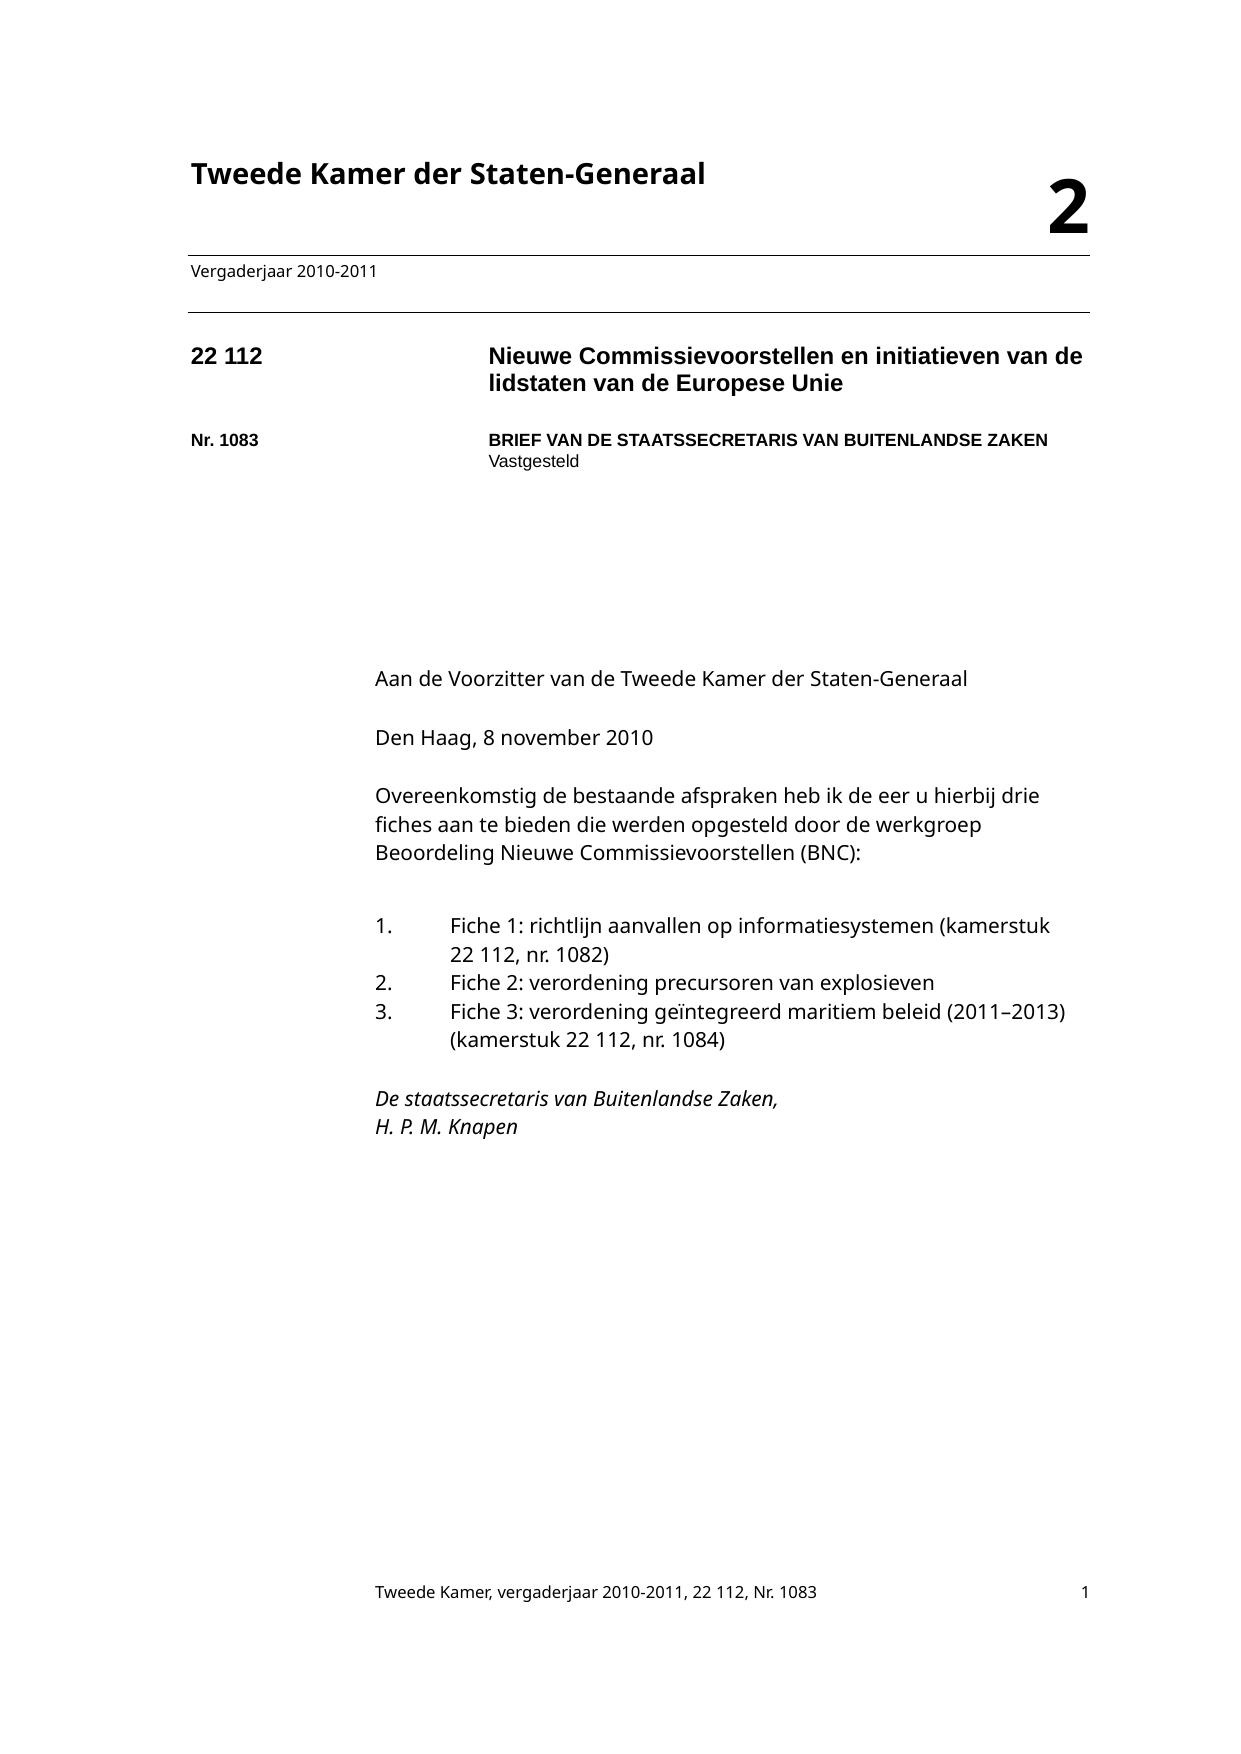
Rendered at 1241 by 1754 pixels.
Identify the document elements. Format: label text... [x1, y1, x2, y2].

text De staatssecretaris van Buitenlandse Zaken, [375, 1084, 1090, 1112]
list Fiche 2: verordening precursoren van explosieven [375, 968, 1090, 997]
table_cell Nr. 1083 [188, 427, 485, 546]
table_cell [188, 313, 485, 339]
table_cell [485, 313, 1090, 339]
list Fiche 1: richtlijn aanvallen op informatiesystemen (kamerstuk 22 112, nr. 1082) [375, 912, 1090, 968]
table_cell Nieuwe Commissievoorstellen en initiatieven van de lidstaten van de Europese Unie [485, 339, 1090, 427]
text Aan de Voorzitter van de Tweede Kamer der Staten-Generaal [375, 664, 1090, 693]
table_header 2 [910, 150, 1090, 255]
table_cell Vergaderjaar 2010-2011 [188, 256, 485, 312]
text Overeenkomstig de bestaande afspraken heb ik de eer u hierbij drie fiches aan te bieden die werden opgesteld door de werkgroep Beoordeling Nieuwe Commissievoorstellen (BNC): [375, 781, 1090, 867]
table_cell [485, 256, 1090, 312]
text Den Haag, 8 november 2010 [375, 723, 1090, 751]
table_cell 22 112 [188, 339, 485, 427]
list Fiche 3: verordening geïntegreerd maritiem beleid (2011–2013) (kamerstuk 22 112, nr. 1084) [375, 997, 1090, 1054]
table_cell BRIEF VAN DE STAATSSECRETARIS VAN BUITENLANDSE ZAKEN Vastgesteld [485, 427, 1090, 546]
table_header Tweede Kamer der Staten-Generaal [188, 150, 909, 255]
text H. P. M. Knapen [375, 1112, 1090, 1141]
